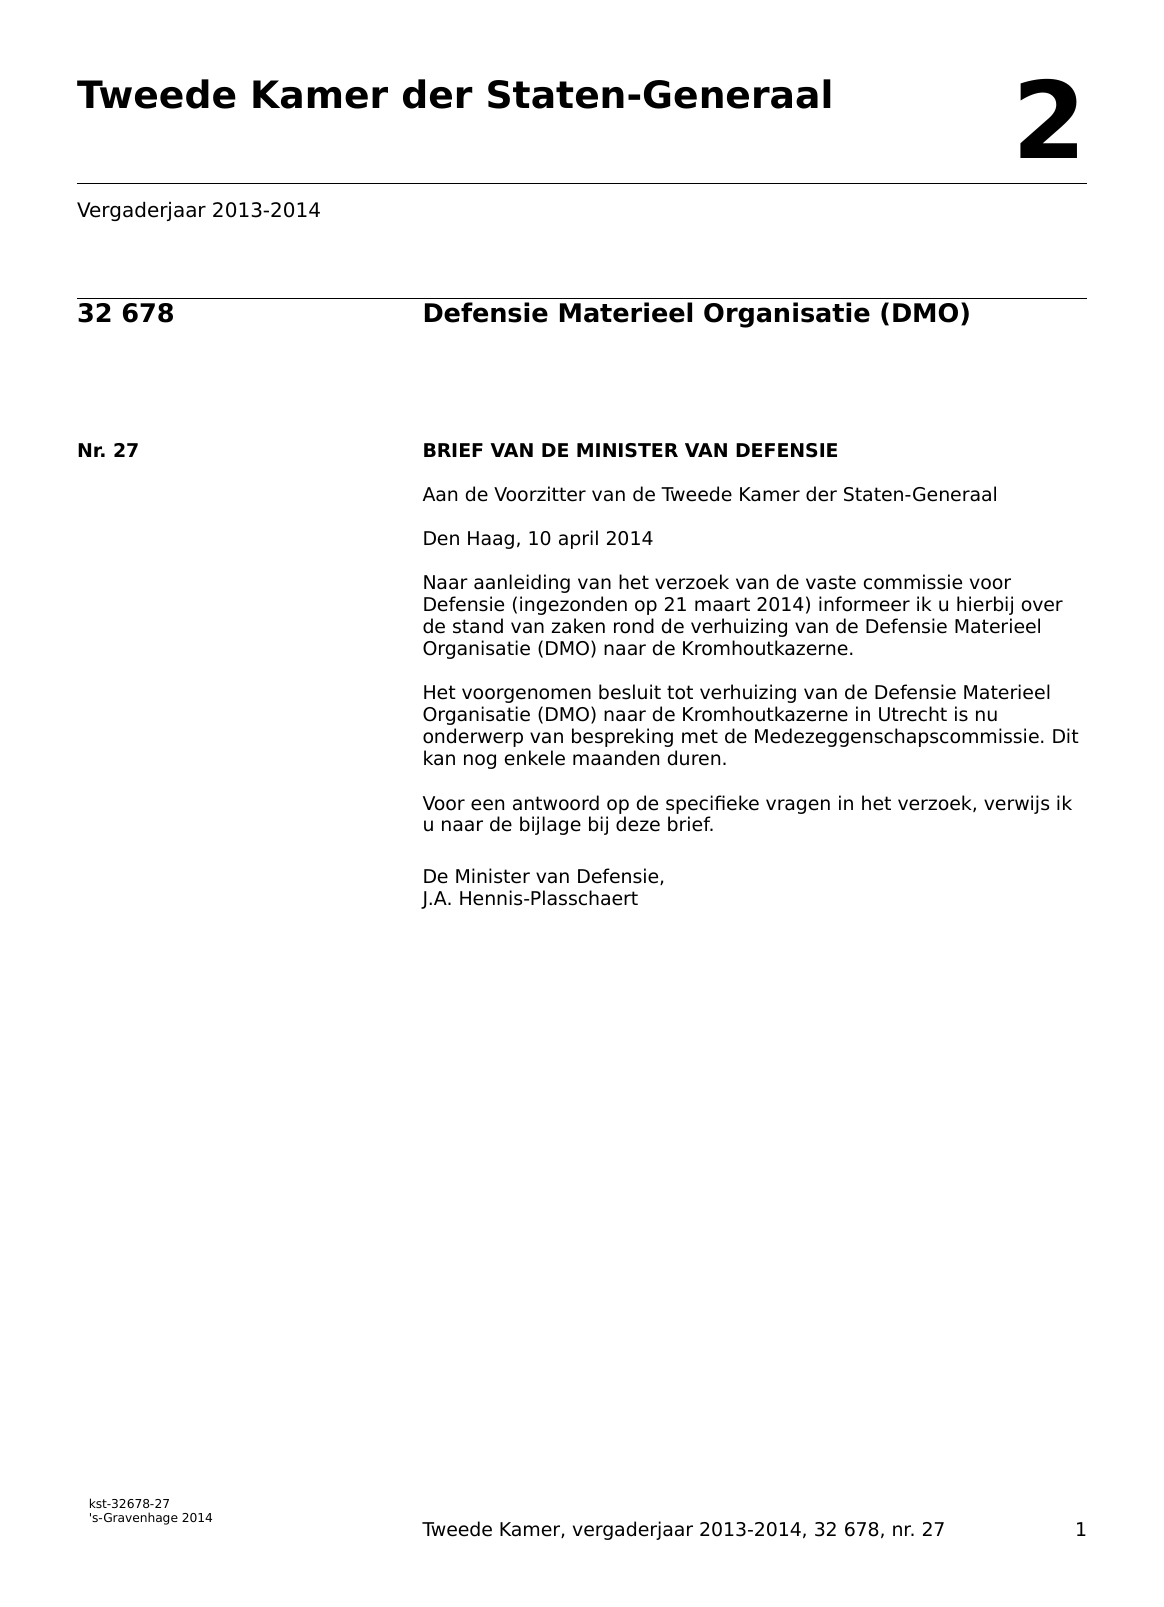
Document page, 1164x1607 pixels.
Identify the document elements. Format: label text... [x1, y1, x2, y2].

text Aan de Voorzitter van de Tweede Kamer der Staten-Generaal [422, 484, 1087, 506]
table_header 2 [886, 59, 1087, 183]
text 's-Gravenhage 2014 [88, 1511, 323, 1525]
subtitle Nr. 27 BRIEF VAN DE MINISTER VAN DEFENSIE [77, 440, 1087, 462]
text Den Haag, 10 april 2014 [422, 528, 1087, 550]
text kst-32678-27 [88, 1497, 323, 1511]
text Voor een antwoord op de specifieke vragen in het verzoek, verwijs ik u naar de bijlage bij deze brief. [422, 792, 1087, 836]
text Naar aanleiding van het verzoek van de vaste commissie voor Defensie (ingezonden op 21 maart 2014) informeer ik u hierbij over de stand van zaken rond de verhuizing van de Defensie Materieel Organisatie (DMO) naar de Kromhoutkazerne. [422, 572, 1087, 660]
table_cell Vergaderjaar 2013-2014 [77, 184, 1087, 298]
subtitle 32 678 Defensie Materieel Organisatie (DMO) [77, 299, 1087, 329]
table_header Tweede Kamer der Staten-Generaal [77, 59, 886, 183]
text De Minister van Defensie, J.A. Hennis-Plasschaert [422, 866, 1087, 910]
text Het voorgenomen besluit tot verhuizing van de Defensie Materieel Organisatie (DMO) naar de Kromhoutkazerne in Utrecht is nu onderwerp van bespreking met de Medezeggenschapscommissie. Dit kan nog enkele maanden duren. [422, 682, 1087, 770]
